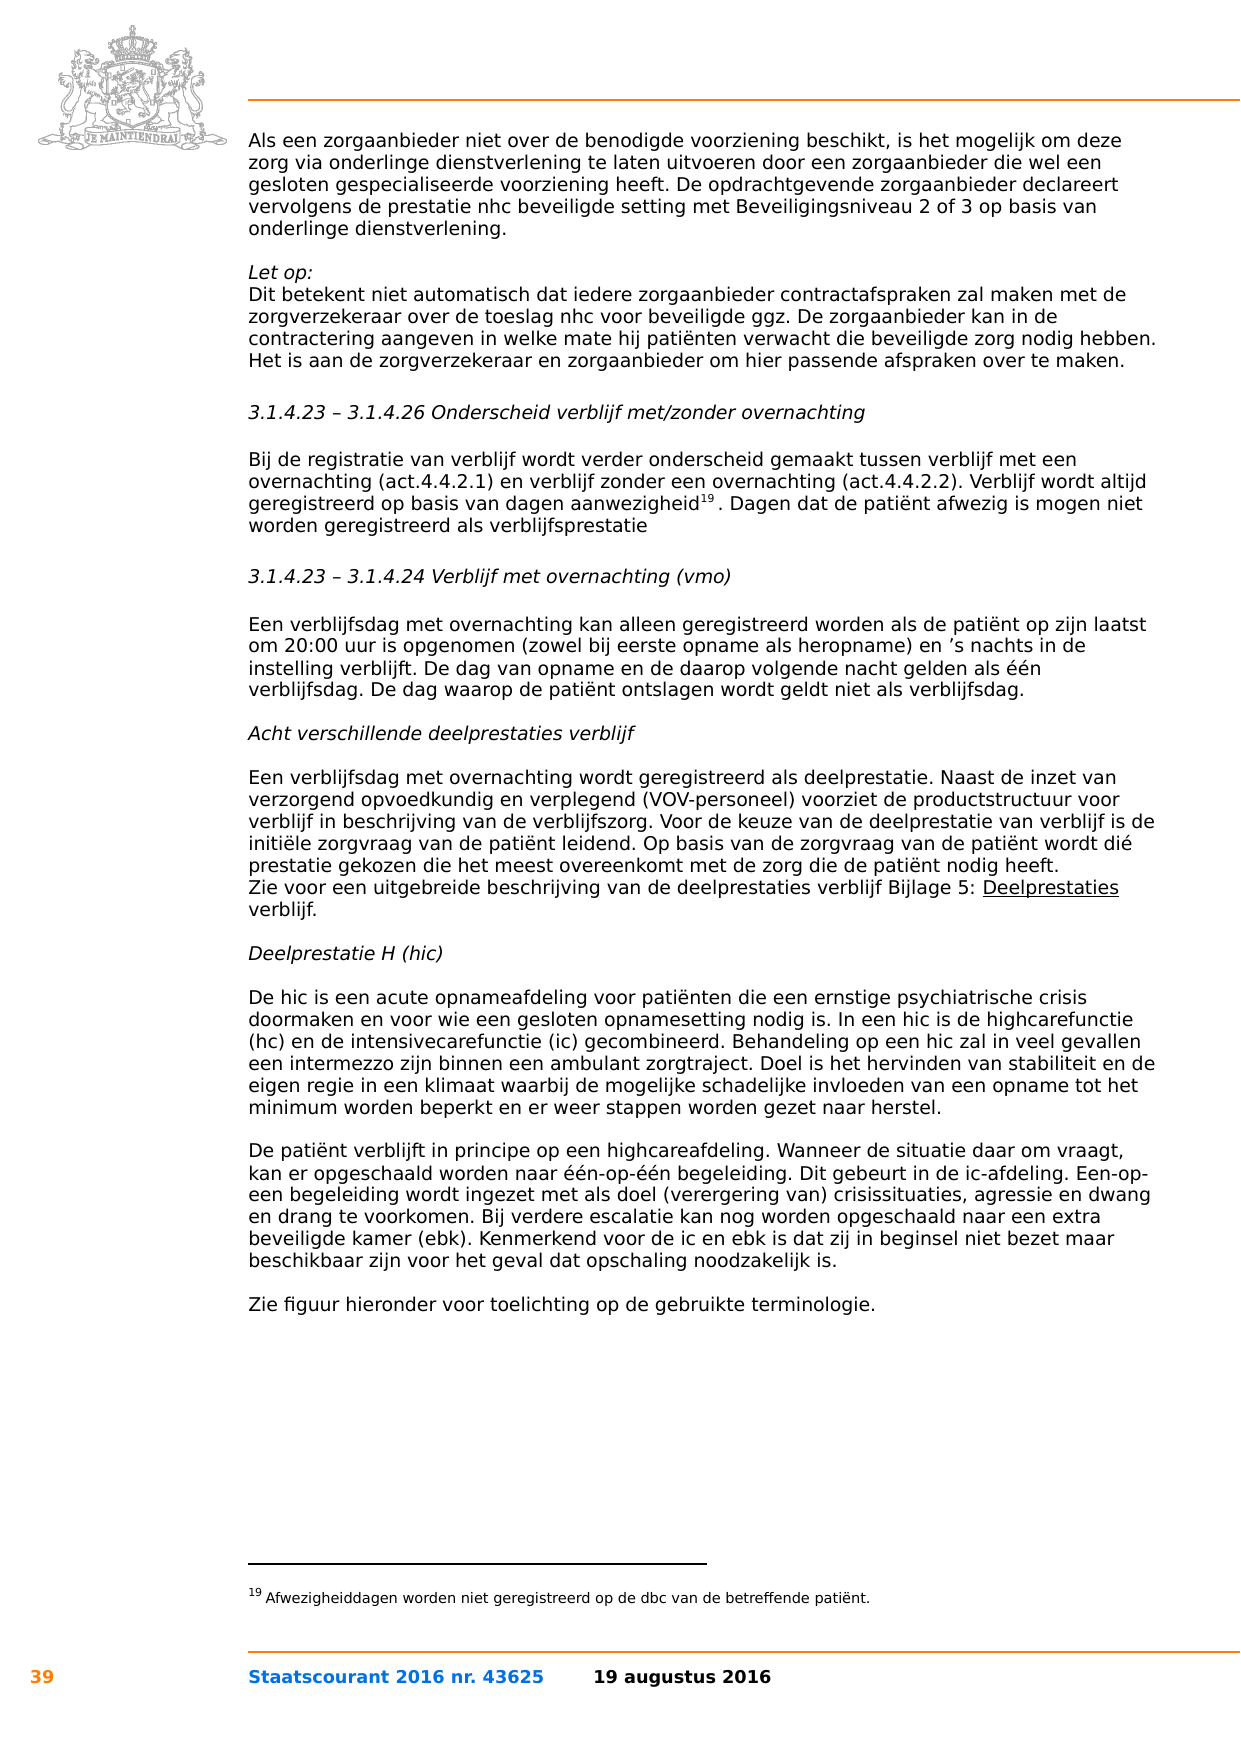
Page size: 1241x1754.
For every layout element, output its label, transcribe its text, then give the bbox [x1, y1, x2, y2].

text Let op: [248, 262, 1163, 284]
picture [38, 25, 227, 150]
subtitle Acht verschillende deelprestaties verblijf [248, 723, 1163, 745]
text Als een zorgaanbieder niet over de benodigde voorziening beschikt, is het mogelijk om deze zorg via onderlinge dienstverlening te laten uitvoeren door een zorgaanbieder die wel een gesloten gespecialiseerde voorziening heeft. De opdrachtgevende zorgaanbieder declareert vervolgens de prestatie nhc beveiligde setting met Beveiligingsniveau 2 of 3 op basis van onderlinge dienstverlening. [248, 130, 1163, 240]
text Zie figuur hieronder voor toelichting op de gebruikte terminologie. [248, 1294, 1163, 1316]
subtitle 3.1.4.23 – 3.1.4.24 Verblijf met overnachting (vmo) [248, 566, 1163, 588]
text De hic is een acute opnameafdeling voor patiënten die een ernstige psychiatrische crisis doormaken en voor wie een gesloten opnamesetting nodig is. In een hic is de highcarefunctie (hc) en de intensivecarefunctie (ic) gecombineerd. Behandeling op een hic zal in veel gevallen een intermezzo zijn binnen een ambulant zorgtraject. Doel is het hervinden van stabiliteit en de eigen regie in een klimaat waarbij de mogelijke schadelijke invloeden van een opname tot het minimum worden beperkt en er weer stappen worden gezet naar herstel. [248, 987, 1163, 1118]
subtitle Deelprestatie H (hic) [248, 943, 1163, 965]
text Bij de registratie van verblijf wordt verder onderscheid gemaakt tussen verblijf met een overnachting (act.4.4.2.1) en verblijf zonder een overnachting (act.4.4.2.2). Verblijf wordt altijd geregistreerd op basis van dagen aanwezigheid. Dagen dat de patiënt afwezig is mogen niet worden geregistreerd als verblijfsprestatie [248, 448, 1163, 536]
text Dit betekent niet automatisch dat iedere zorgaanbieder contractafspraken zal maken met de zorgverzekeraar over de toeslag nhc voor beveiligde ggz. De zorgaanbieder kan in de contractering aangeven in welke mate hij patiënten verwacht die beveiligde zorg nodig hebben. Het is aan de zorgverzekeraar en zorgaanbieder om hier passende afspraken over te maken. [248, 284, 1163, 372]
text Een verblijfsdag met overnachting kan alleen geregistreerd worden als de patiënt op zijn laatst om 20:00 uur is opgenomen (zowel bij eerste opname als heropname) en ’s nachts in de instelling verblijft. De dag van opname en de daarop volgende nacht gelden als één verblijfsdag. De dag waarop de patiënt ontslagen wordt geldt niet als verblijfsdag. [248, 613, 1163, 701]
text Afwezigheiddagen worden niet geregistreerd op de dbc van de betreffende patiënt. [248, 1586, 1163, 1608]
subtitle 3.1.4.23 – 3.1.4.26 Onderscheid verblijf met/zonder overnachting [248, 402, 1163, 423]
text Een verblijfsdag met overnachting wordt geregistreerd als deelprestatie. Naast de inzet van verzorgend opvoedkundig en verplegend (VOV-personeel) voorziet de productstructuur voor verblijf in beschrijving van de verblijfszorg. Voor de keuze van de deelprestatie van verblijf is de initiële zorgvraag van de patiënt leidend. Op basis van de zorgvraag van de patiënt wordt dié prestatie gekozen die het meest overeenkomt met de zorg die de patiënt nodig heeft. [248, 767, 1163, 877]
text Zie voor een uitgebreide beschrijving van de deelprestaties verblijf Bijlage 5: Deelprestaties verblijf. [248, 877, 1163, 921]
text De patiënt verblijft in principe op een highcareafdeling. Wanneer de situatie daar om vraagt, kan er opgeschaald worden naar één-op-één begeleiding. Dit gebeurt in de ic-afdeling. Een-op-een begeleiding wordt ingezet met als doel (verergering van) crisissituaties, agressie en dwang en drang te voorkomen. Bij verdere escalatie kan nog worden opgeschaald naar een extra beveiligde kamer (ebk). Kenmerkend voor de ic en ebk is dat zij in beginsel niet bezet maar beschikbaar zijn voor het geval dat opschaling noodzakelijk is. [248, 1140, 1163, 1272]
